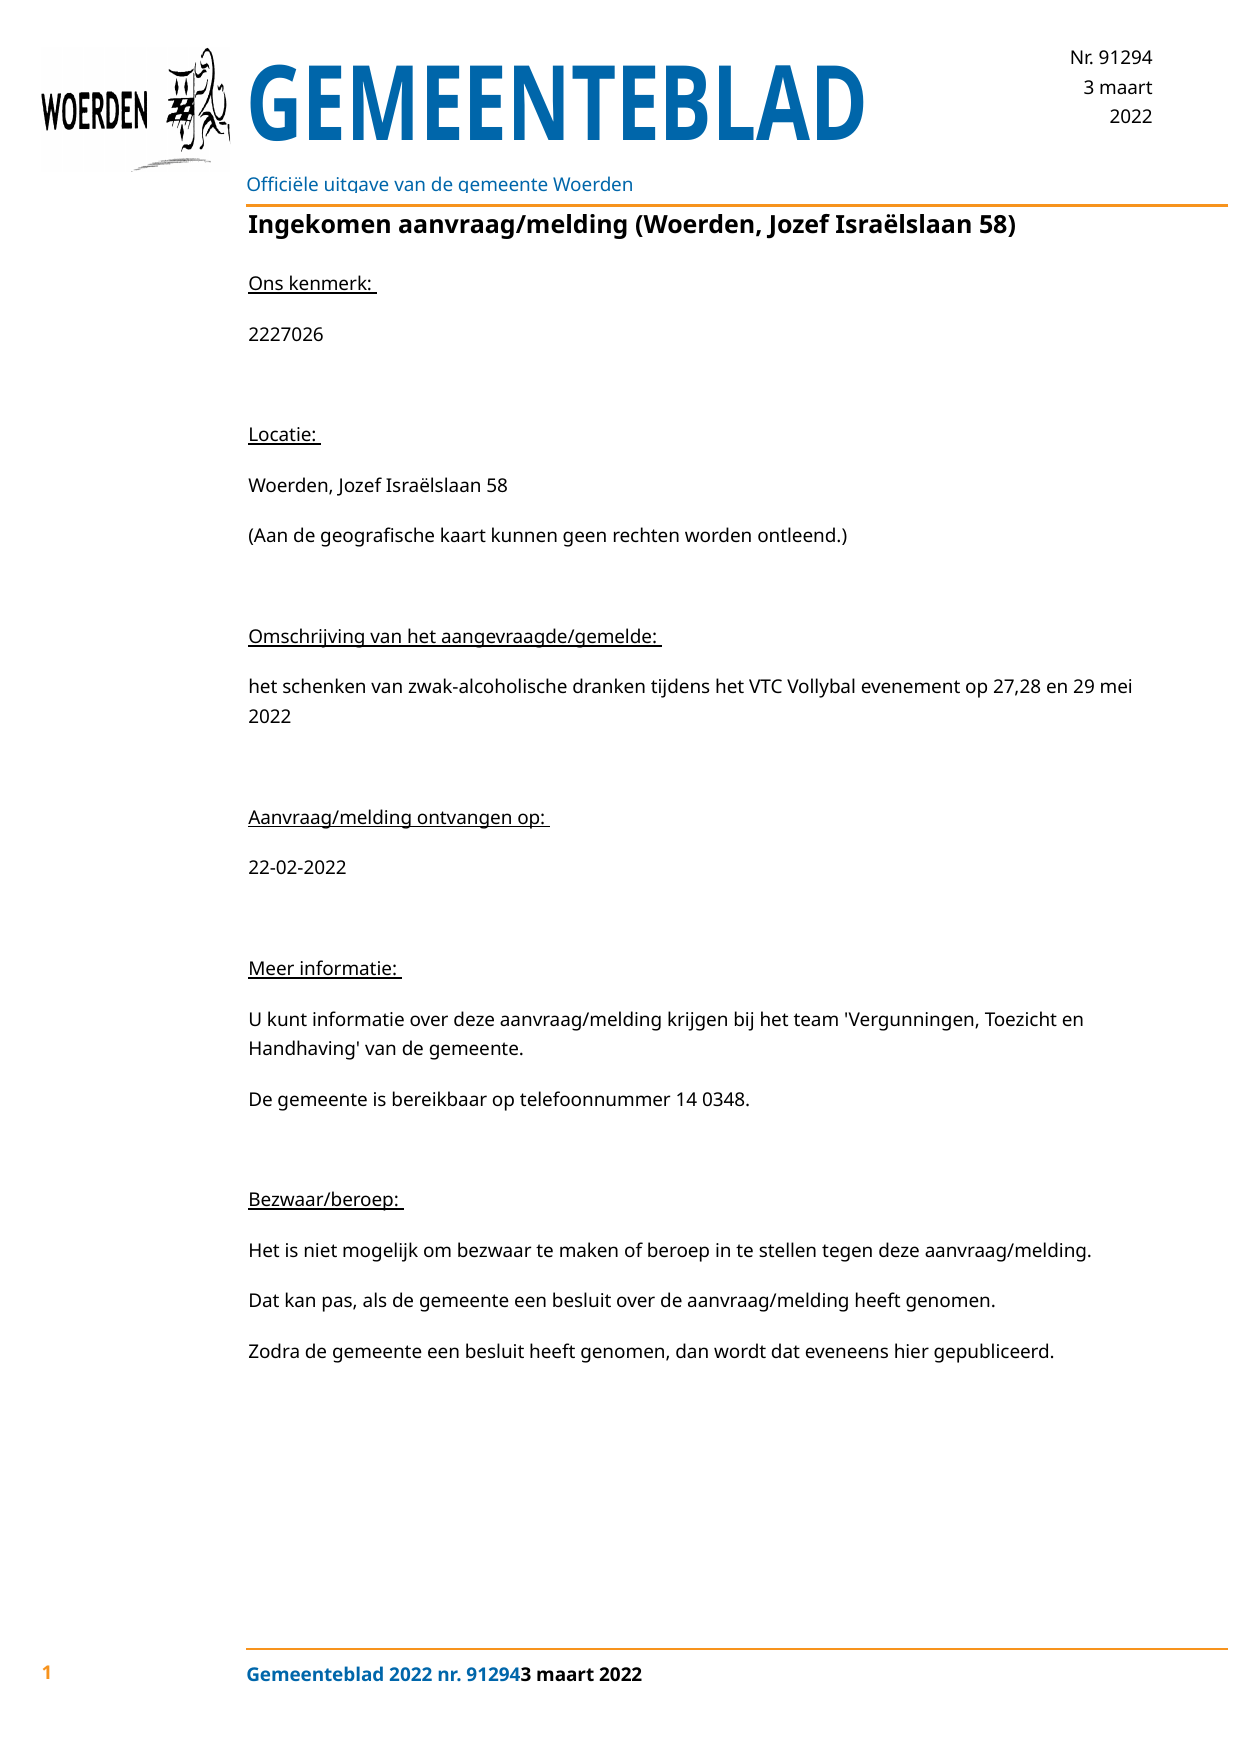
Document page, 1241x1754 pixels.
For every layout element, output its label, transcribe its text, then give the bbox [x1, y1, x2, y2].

text De gemeente is bereikbaar op telefoonnummer 14 0348. [248, 1086, 1152, 1111]
text Bezwaar/beroep: [248, 1187, 1152, 1212]
text (Aan de geografische kaart kunnen geen rechten worden ontleend.) [248, 522, 1152, 548]
text Woerden, Jozef Israëlslaan 58 [248, 472, 1152, 498]
text Het is niet mogelijk om bezwaar te maken of beroep in te stellen tegen deze aanvraag/melding. [248, 1237, 1152, 1263]
text Aanvraag/melding ontvangen op: [248, 804, 1152, 830]
text Zodra de gemeente een besluit heeft genomen, dan wordt dat eveneens hier gepubliceerd. [248, 1338, 1152, 1363]
text 2227026 [248, 321, 1152, 346]
text U kunt informatie over deze aanvraag/melding krijgen bij het team 'Vergunningen, Toezicht en Handhaving' van de gemeente. [248, 1006, 1152, 1061]
text Meer informatie: [248, 955, 1152, 981]
picture [41, 47, 231, 172]
text Ons kenmerk: [248, 270, 1152, 296]
text Omschrijving van het aangevraagde/gemelde: [248, 623, 1152, 649]
text Locatie: [248, 422, 1152, 447]
text Ingekomen aanvraag/melding (Woerden, Jozef Israëlslaan 58) [248, 207, 1152, 241]
text het schenken van zwak-alcoholische dranken tijdens het VTC Vollybal evenement op 27,28 en 29 mei 2022 [248, 674, 1152, 729]
text 22-02-2022 [248, 854, 1152, 880]
text Dat kan pas, als de gemeente een besluit over de aanvraag/melding heeft genomen. [248, 1287, 1152, 1313]
